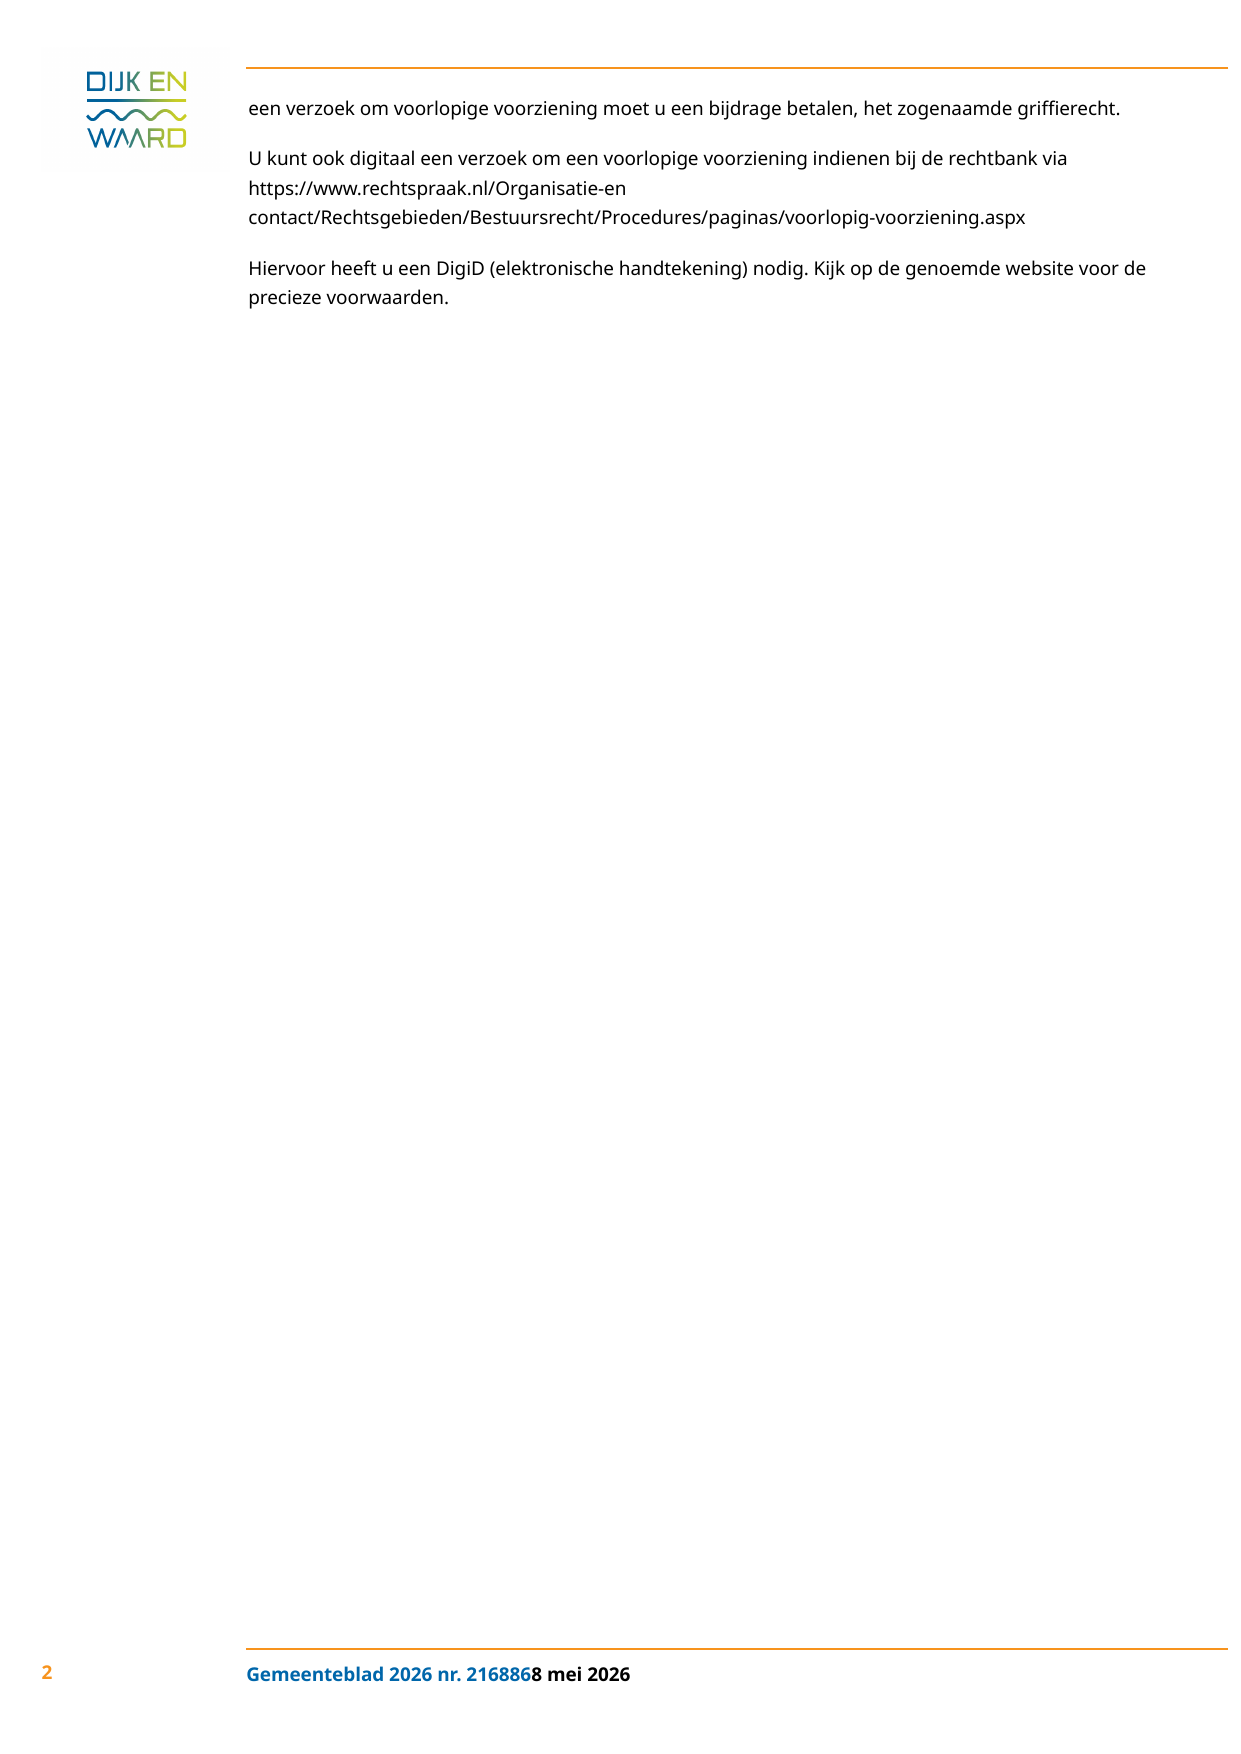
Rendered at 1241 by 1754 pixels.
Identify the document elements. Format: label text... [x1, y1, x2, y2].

text een verzoek om voorlopige voorziening moet u een bijdrage betalen, het zogenaamde griffierecht. [248, 95, 1152, 121]
picture [41, 47, 231, 172]
text U kunt ook digitaal een verzoek om een voorlopige voorziening indienen bij de rechtbank via https://www.rechtspraak.nl/Organisatie-en contact/Rechtsgebieden/Bestuursrecht/Procedures/paginas/voorlopig-voorziening.aspx [248, 145, 1152, 230]
text Hiervoor heeft u een DigiD (elektronische handtekening) nodig. Kijk op de genoemde website voor de precieze voorwaarden. [248, 255, 1152, 310]
